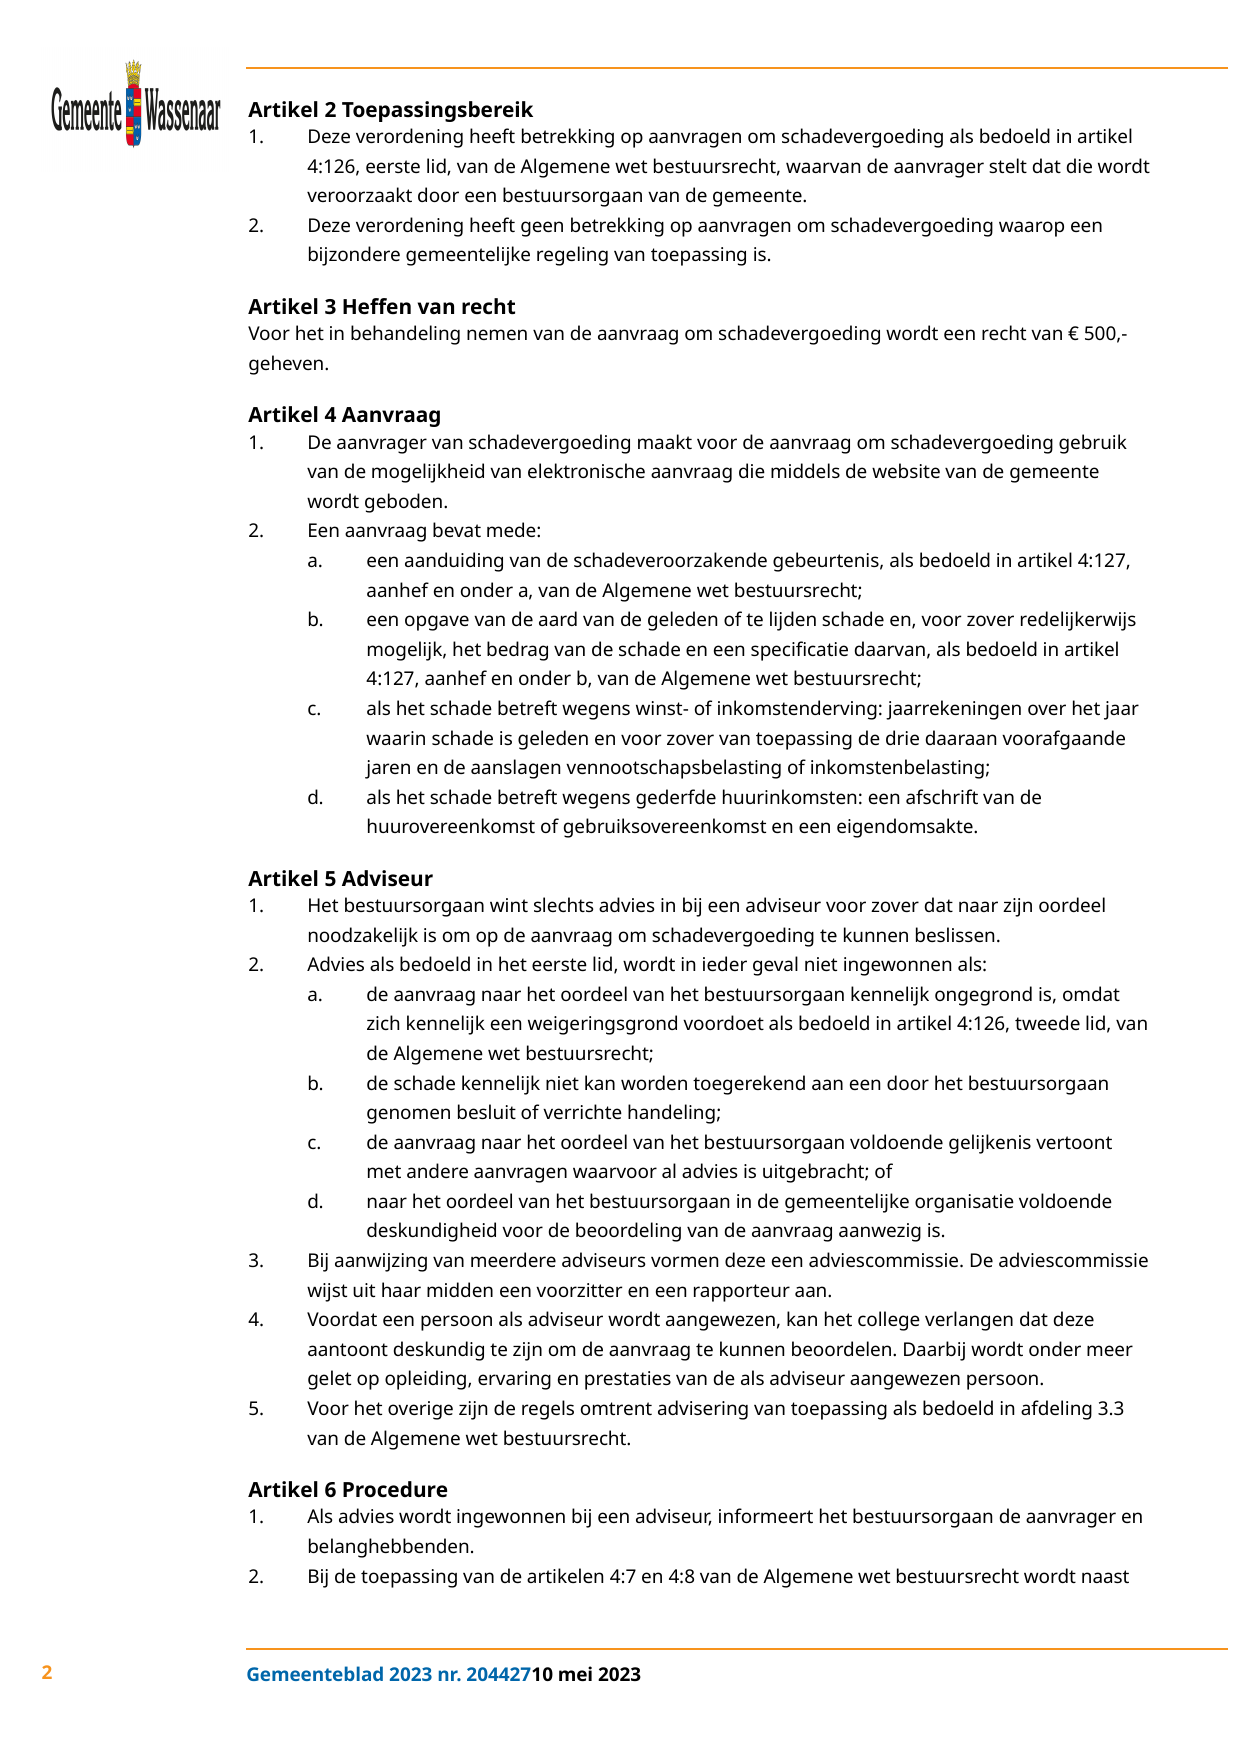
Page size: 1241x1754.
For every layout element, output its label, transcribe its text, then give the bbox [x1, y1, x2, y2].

list Het bestuursorgaan wint slechts advies in bij een adviseur voor zover dat naar zijn oordeel noodzakelijk is om op de aanvraag om schadevergoeding te kunnen beslissen. [248, 892, 1152, 948]
list Voordat een persoon als adviseur wordt aangewezen, kan het college verlangen dat deze aantoont deskundig te zijn om de aanvraag te kunnen beoordelen. Daarbij wordt onder meer gelet op opleiding, ervaring en prestaties van de als adviseur aangewezen persoon. [248, 1306, 1152, 1391]
list een aanduiding van de schadeveroorzakende gebeurtenis, als bedoeld in artikel 4:127, aanhef en onder a, van de Algemene wet bestuursrecht; [307, 547, 1152, 602]
list de aanvraag naar het oordeel van het bestuursorgaan kennelijk ongegrond is, omdat zich kennelijk een weigeringsgrond voordoet als bedoeld in artikel 4:126, tweede lid, van de Algemene wet bestuursrecht; [307, 981, 1152, 1066]
text Artikel 5 Adviseur [248, 864, 1152, 892]
list de aanvraag naar het oordeel van het bestuursorgaan voldoende gelijkenis vertoont met andere aanvragen waarvoor al advies is uitgebracht; of [307, 1129, 1152, 1184]
text Voor het in behandeling nemen van de aanvraag om schadevergoeding wordt een recht van € 500,- geheven. [248, 320, 1152, 376]
text Artikel 4 Aanvraag [248, 400, 1152, 429]
text Artikel 6 Procedure [248, 1475, 1152, 1504]
list een opgave van de aard van de geleden of te lijden schade en, voor zover redelijkerwijs mogelijk, het bedrag van de schade en een specificatie daarvan, als bedoeld in artikel 4:127, aanhef en onder b, van de Algemene wet bestuursrecht; [307, 606, 1152, 691]
list naar het oordeel van het bestuursorgaan in de gemeentelijke organisatie voldoende deskundigheid voor de beoordeling van de aanvraag aanwezig is. [307, 1188, 1152, 1243]
list Bij aanwijzing van meerdere adviseurs vormen deze een adviescommissie. De adviescommissie wijst uit haar midden een voorzitter en een rapporteur aan. [248, 1247, 1152, 1303]
list als het schade betreft wegens gederfde huurinkomsten: een afschrift van de huurovereenkomst of gebruiksovereenkomst en een eigendomsakte. [307, 784, 1152, 839]
list Bij de toepassing van de artikelen 4:7 en 4:8 van de Algemene wet bestuursrecht wordt naast [248, 1563, 1152, 1588]
text Artikel 3 Heffen van recht [248, 292, 1152, 320]
list De aanvrager van schadevergoeding maakt voor de aanvraag om schadevergoeding gebruik van de mogelijkheid van elektronische aanvraag die middels de website van de gemeente wordt geboden. [248, 429, 1152, 514]
list Voor het overige zijn de regels omtrent advisering van toepassing als bedoeld in afdeling 3.3 van de Algemene wet bestuursrecht. [248, 1395, 1152, 1451]
list de schade kennelijk niet kan worden toegerekend aan een door het bestuursorgaan genomen besluit of verrichte handeling; [307, 1070, 1152, 1125]
list als het schade betreft wegens winst- of inkomstenderving: jaarrekeningen over het jaar waarin schade is geleden en voor zover van toepassing de drie daaraan voorafgaande jaren en de aanslagen vennootschapsbelasting of inkomstenbelasting; [307, 695, 1152, 780]
list Deze verordening heeft geen betrekking op aanvragen om schadevergoeding waarop een bijzondere gemeentelijke regeling van toepassing is. [248, 212, 1152, 267]
picture [41, 47, 231, 172]
list Advies als bedoeld in het eerste lid, wordt in ieder geval niet ingewonnen als: [248, 951, 1152, 977]
list Een aanvraag bevat mede: [248, 518, 1152, 543]
list Deze verordening heeft betrekking op aanvragen om schadevergoeding als bedoeld in artikel 4:126, eerste lid, van de Algemene wet bestuursrecht, waarvan de aanvrager stelt dat die wordt veroorzaakt door een bestuursorgaan van de gemeente. [248, 123, 1152, 208]
text Artikel 2 Toepassingsbereik [248, 95, 1152, 123]
list Als advies wordt ingewonnen bij een adviseur, informeert het bestuursorgaan de aanvrager en belanghebbenden. [248, 1504, 1152, 1559]
